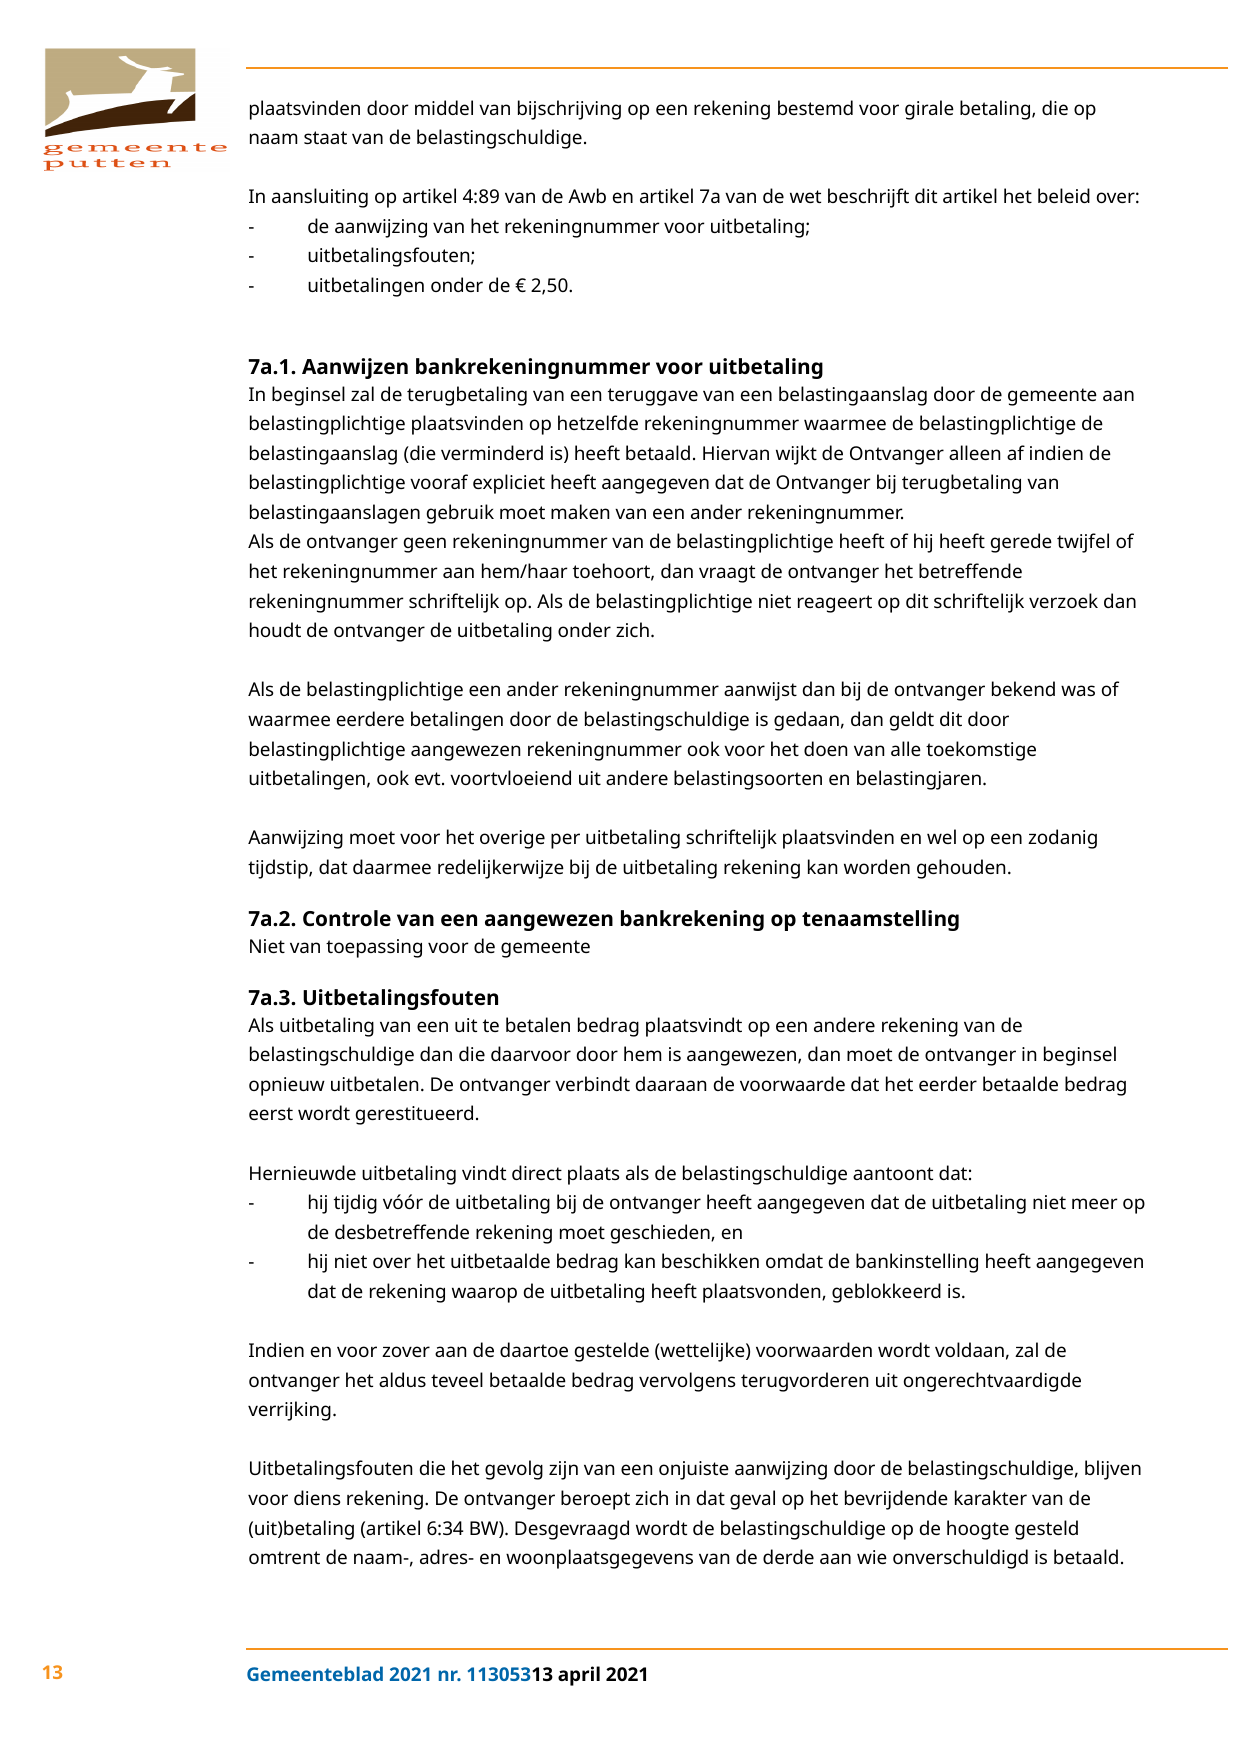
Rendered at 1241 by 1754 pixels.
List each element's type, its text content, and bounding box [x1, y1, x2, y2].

text plaatsvinden door middel van bijschrijving op een rekening bestemd voor girale betaling, die op naam staat van de belastingschuldige. [248, 95, 1152, 150]
text Aanwijzing moet voor het overige per uitbetaling schriftelijk plaatsvinden en wel op een zodanig tijdstip, dat daarmee redelijkerwijze bij de uitbetaling rekening kan worden gehouden. [248, 824, 1152, 880]
list hij tijdig vóór de uitbetaling bij de ontvanger heeft aangegeven dat de uitbetaling niet meer op de desbetreffende rekening moet geschieden, en [248, 1189, 1152, 1244]
picture [41, 47, 231, 172]
text Uitbetalingsfouten die het gevolg zijn van een onjuiste aanwijzing door de belastingschuldige, blijven voor diens rekening. De ontvanger beroept zich in dat geval op het bevrijdende karakter van de (uit)betaling (artikel 6:34 BW). Desgevraagd wordt de belastingschuldige op de hoogte gesteld omtrent de naam-, adres- en woonplaatsgegevens van de derde aan wie onverschuldigd is betaald. [248, 1456, 1152, 1570]
list uitbetalingsfouten; [248, 243, 1152, 268]
text Als uitbetaling van een uit te betalen bedrag plaatsvindt op een andere rekening van de belastingschuldige dan die daarvoor door hem is aangewezen, dan moet de ontvanger in beginsel opnieuw uitbetalen. De ontvanger verbindt daaraan de voorwaarde dat het eerder betaalde bedrag eerst wordt gerestitueerd. [248, 1012, 1152, 1126]
text In aansluiting op artikel 4:89 van de Awb en artikel 7a van de wet beschrijft dit artikel het beleid over: [248, 183, 1152, 209]
list uitbetalingen onder de € 2,50. [248, 272, 1152, 298]
list de aanwijzing van het rekeningnummer voor uitbetaling; [248, 213, 1152, 239]
text 7a.2. Controle van een aangewezen bankrekening op tenaamstelling [248, 904, 1152, 933]
text Indien en voor zover aan de daartoe gestelde (wettelijke) voorwaarden wordt voldaan, zal de ontvanger het aldus teveel betaalde bedrag vervolgens terugvorderen uit ongerechtvaardigde verrijking. [248, 1337, 1152, 1422]
text 7a.1. Aanwijzen bankrekeningnummer voor uitbetaling [248, 352, 1152, 381]
text 7a.3. Uitbetalingsfouten [248, 983, 1152, 1012]
text Hernieuwde uitbetaling vindt direct plaats als de belastingschuldige aantoont dat: [248, 1160, 1152, 1185]
text Niet van toepassing voor de gemeente [248, 933, 1152, 959]
text Als de belastingplichtige een ander rekeningnummer aanwijst dan bij de ontvanger bekend was of waarmee eerdere betalingen door de belastingschuldige is gedaan, dan geldt dit door belastingplichtige aangewezen rekeningnummer ook voor het doen van alle toekomstige uitbetalingen, ook evt. voortvloeiend uit andere belastingsoorten en belastingjaren. [248, 677, 1152, 791]
list hij niet over het uitbetaalde bedrag kan beschikken omdat de bankinstelling heeft aangegeven dat de rekening waarop de uitbetaling heeft plaatsvonden, geblokkeerd is. [248, 1248, 1152, 1304]
text In beginsel zal de terugbetaling van een teruggave van een belastingaanslag door de gemeente aan belastingplichtige plaatsvinden op hetzelfde rekeningnummer waarmee de belastingplichtige de belastingaanslag (die verminderd is) heeft betaald. Hiervan wijkt de Ontvanger alleen af indien de belastingplichtige vooraf expliciet heeft aangegeven dat de Ontvanger bij terugbetaling van belastingaanslagen gebruik moet maken van een ander rekeningnummer. [248, 381, 1152, 525]
text Als de ontvanger geen rekeningnummer van de belastingplichtige heeft of hij heeft gerede twijfel of het rekeningnummer aan hem/haar toehoort, dan vraagt de ontvanger het betreffende rekeningnummer schriftelijk op. Als de belastingplichtige niet reageert op dit schriftelijk verzoek dan houdt de ontvanger de uitbetaling onder zich. [248, 529, 1152, 643]
